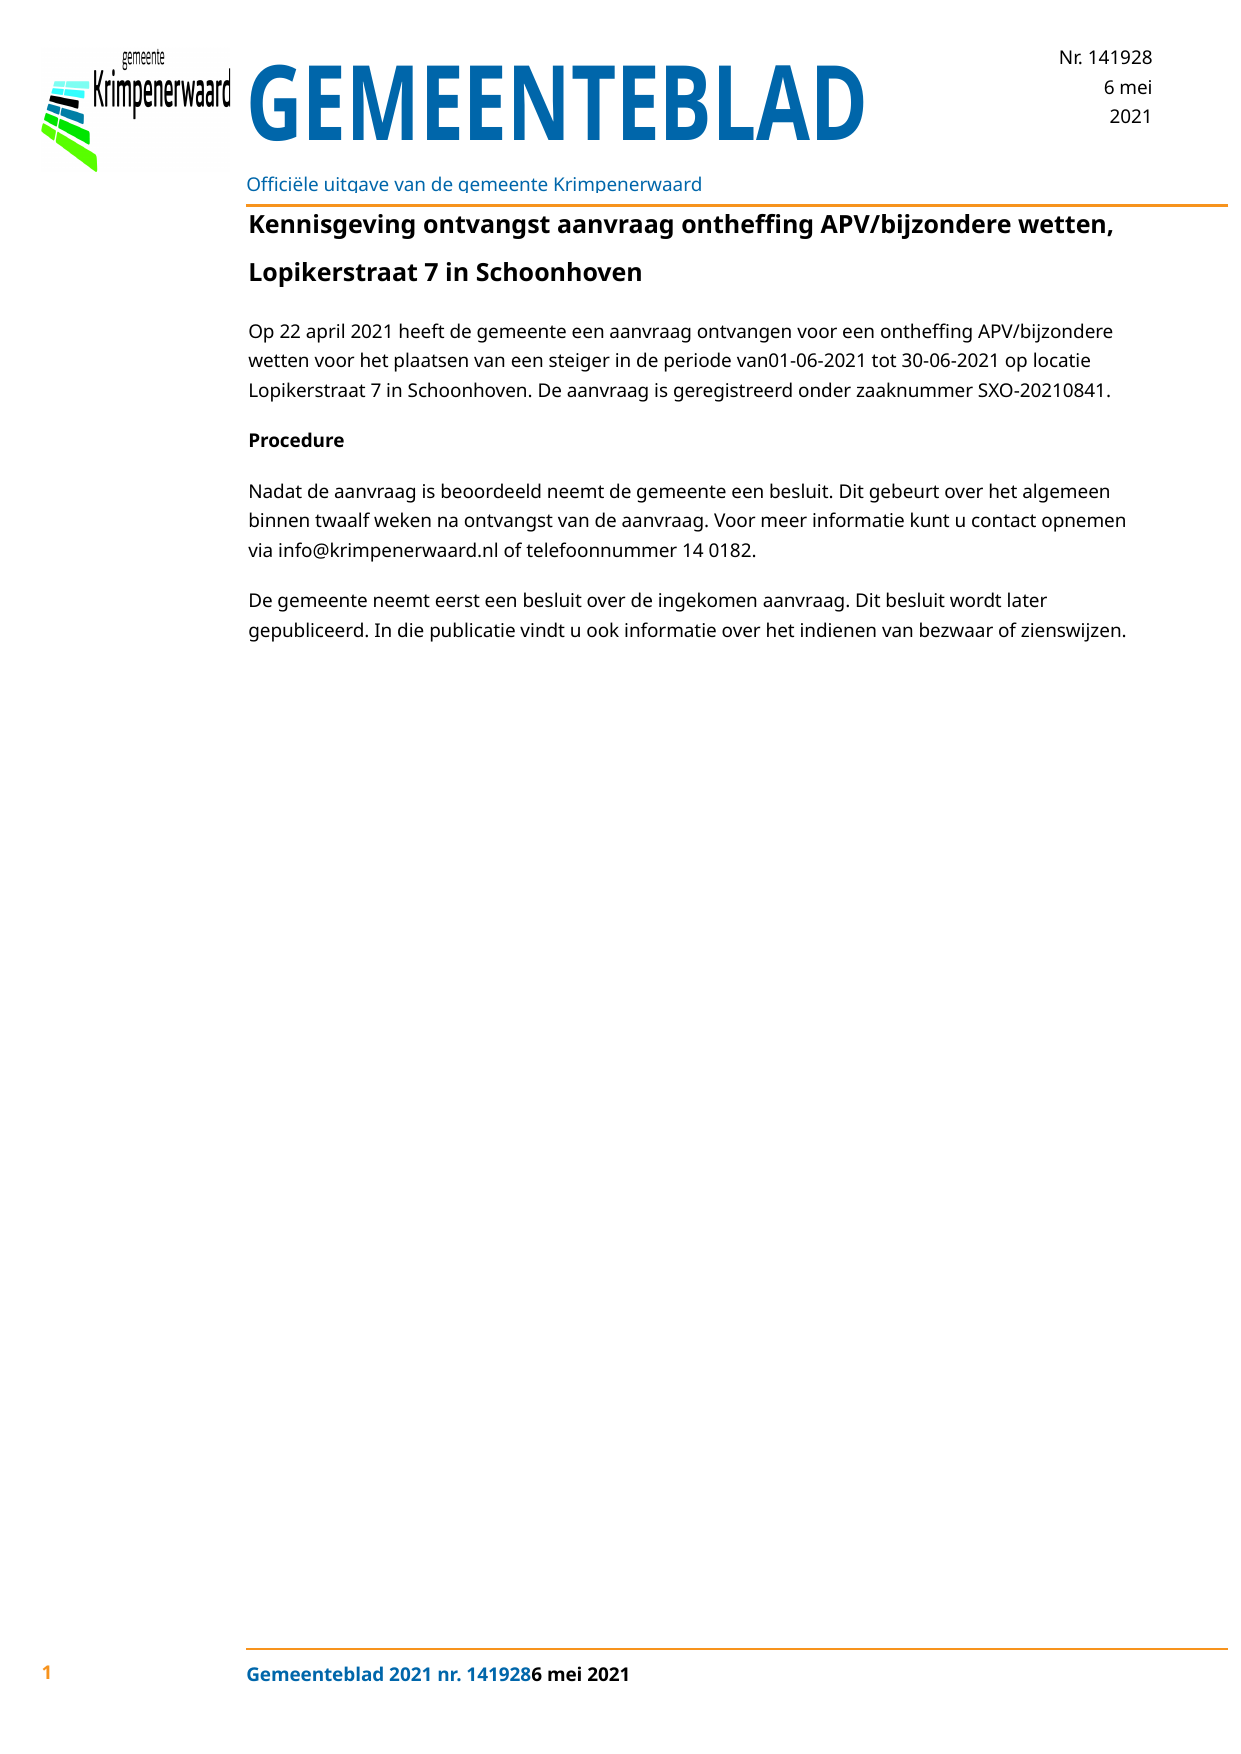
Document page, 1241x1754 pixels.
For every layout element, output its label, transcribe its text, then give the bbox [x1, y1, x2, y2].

text Nadat de aanvraag is beoordeeld neemt de gemeente een besluit. Dit gebeurt over het algemeen binnen twaalf weken na ontvangst van de aanvraag. Voor meer informatie kunt u contact opnemen via info@krimpenerwaard.nl of telefoonnummer 14 0182. [248, 478, 1152, 563]
picture [41, 47, 231, 172]
text Kennisgeving ontvangst aanvraag ontheffing APV/bijzondere wetten, Lopikerstraat 7 in Schoonhoven [248, 207, 1152, 288]
text De gemeente neemt eerst een besluit over de ingekomen aanvraag. Dit besluit wordt later gepubliceerd. In die publicatie vindt u ook informatie over het indienen van bezwaar of zienswijzen. [248, 587, 1152, 643]
text Op 22 april 2021 heeft de gemeente een aanvraag ontvangen voor een ontheffing APV/bijzondere wetten voor het plaatsen van een steiger in de periode van01-06-2021 tot 30-06-2021 op locatie Lopikerstraat 7 in Schoonhoven. De aanvraag is geregistreerd onder zaaknummer SXO-20210841. [248, 318, 1152, 403]
text Procedure [248, 427, 1152, 453]
